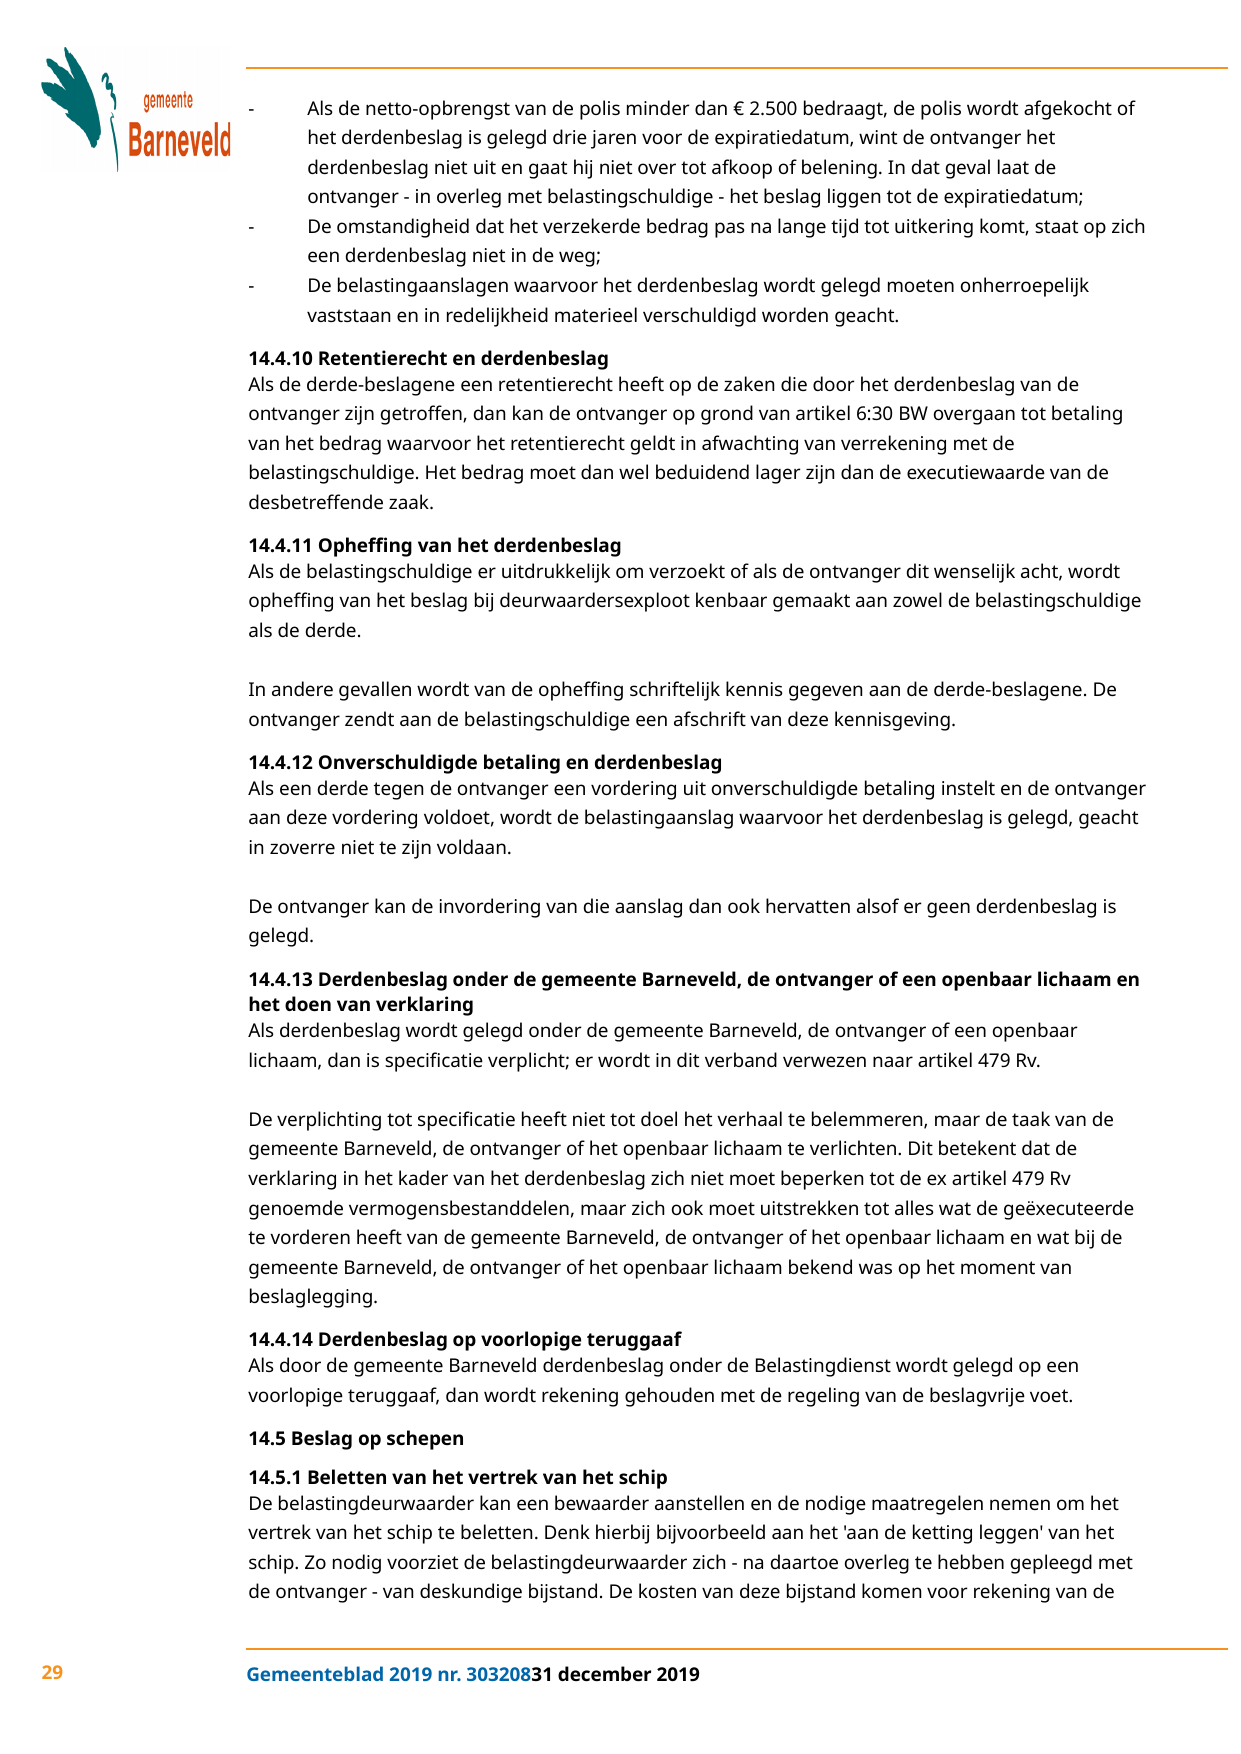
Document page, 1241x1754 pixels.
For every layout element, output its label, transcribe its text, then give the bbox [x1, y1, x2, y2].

text In andere gevallen wordt van de opheffing schriftelijk kennis gegeven aan de derde-beslagene. De ontvanger zendt aan de belastingschuldige een afschrift van deze kennisgeving. [248, 676, 1152, 732]
list Als de netto-opbrengst van de polis minder dan € 2.500 bedraagt, de polis wordt afgekocht of het derdenbeslag is gelegd drie jaren voor de expiratiedatum, wint de ontvanger het derdenbeslag niet uit en gaat hij niet over tot afkoop of belening. In dat geval laat de ontvanger - in overleg met belastingschuldige - het beslag liggen tot de expiratiedatum; [248, 95, 1152, 209]
text De ontvanger kan de invordering van die aanslag dan ook hervatten alsof er geen derdenbeslag is gelegd. [248, 893, 1152, 948]
text De verplichting tot specificatie heeft niet tot doel het verhaal te belemmeren, maar de taak van de gemeente Barneveld, de ontvanger of het openbaar lichaam te verlichten. Dit betekent dat de verklaring in het kader van het derdenbeslag zich niet moet beperken tot de ex artikel 479 Rv genoemde vermogensbestanddelen, maar zich ook moet uitstrekken tot alles wat de geëxecuteerde te vorderen heeft van de gemeente Barneveld, de ontvanger of het openbaar lichaam en wat bij de gemeente Barneveld, de ontvanger of het openbaar lichaam bekend was op het moment van beslaglegging. [248, 1106, 1152, 1309]
text 14.4.11 Opheffing van het derdenbeslag [248, 532, 1152, 558]
text 14.5 Beslag op schepen [248, 1425, 1152, 1451]
text 14.4.10 Retentierecht en derdenbeslag [248, 345, 1152, 371]
text Als de belastingschuldige er uitdrukkelijk om verzoekt of als de ontvanger dit wenselijk acht, wordt opheffing van het beslag bij deurwaardersexploot kenbaar gemaakt aan zowel de belastingschuldige als de derde. [248, 558, 1152, 643]
text De belastingdeurwaarder kan een bewaarder aanstellen en de nodige maatregelen nemen om het vertrek van het schip te beletten. Denk hierbij bijvoorbeeld aan het 'aan de ketting leggen' van het schip. Zo nodig voorziet de belastingdeurwaarder zich - na daartoe overleg te hebben gepleegd met de ontvanger - van deskundige bijstand. De kosten van deze bijstand komen voor rekening van de [248, 1490, 1152, 1604]
text 14.4.12 Onverschuldigde betaling en derdenbeslag [248, 749, 1152, 775]
text Als door de gemeente Barneveld derdenbeslag onder de Belastingdienst wordt gelegd op een voorlopige teruggaaf, dan wordt rekening gehouden met de regeling van de beslagvrije voet. [248, 1352, 1152, 1408]
list De belastingaanslagen waarvoor het derdenbeslag wordt gelegd moeten onherroepelijk vaststaan en in redelijkheid materieel verschuldigd worden geacht. [248, 272, 1152, 328]
text 14.4.13 Derdenbeslag onder de gemeente Barneveld, de ontvanger of een openbaar lichaam en het doen van verklaring [248, 966, 1152, 1017]
picture [41, 47, 231, 172]
text Als een derde tegen de ontvanger een vordering uit onverschuldigde betaling instelt en de ontvanger aan deze vordering voldoet, wordt de belastingaanslag waarvoor het derdenbeslag is gelegd, geacht in zoverre niet te zijn voldaan. [248, 775, 1152, 859]
text Als de derde-beslagene een retentierecht heeft op de zaken die door het derdenbeslag van de ontvanger zijn getroffen, dan kan de ontvanger op grond van artikel 6:30 BW overgaan tot betaling van het bedrag waarvoor het retentierecht geldt in afwachting van verrekening met de belastingschuldige. Het bedrag moet dan wel beduidend lager zijn dan de executiewaarde van de desbetreffende zaak. [248, 371, 1152, 515]
text 14.4.14 Derdenbeslag op voorlopige teruggaaf [248, 1327, 1152, 1352]
text 14.5.1 Beletten van het vertrek van het schip [248, 1464, 1152, 1490]
list De omstandigheid dat het verzekerde bedrag pas na lange tijd tot uitkering komt, staat op zich een derdenbeslag niet in de weg; [248, 213, 1152, 268]
text Als derdenbeslag wordt gelegd onder de gemeente Barneveld, de ontvanger of een openbaar lichaam, dan is specificatie verplicht; er wordt in dit verband verwezen naar artikel 479 Rv. [248, 1017, 1152, 1072]
